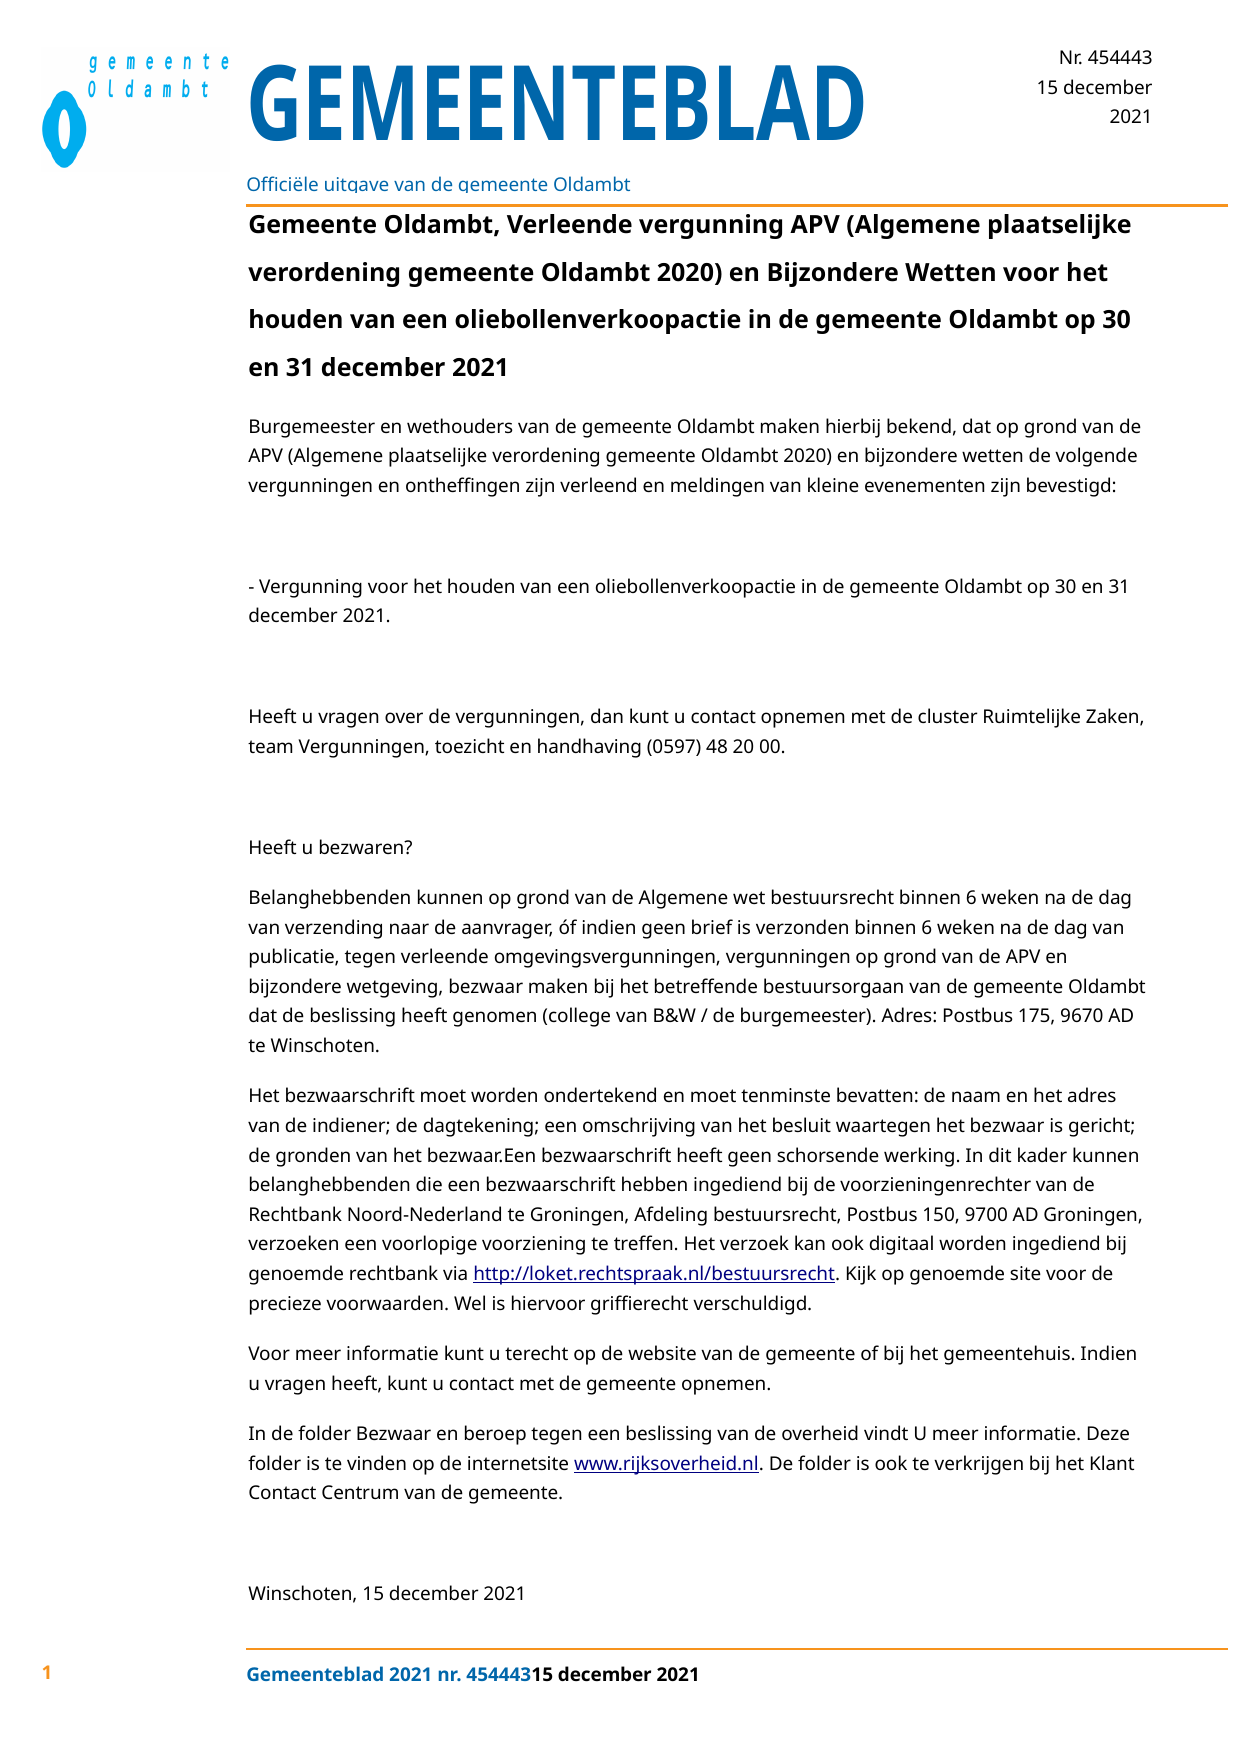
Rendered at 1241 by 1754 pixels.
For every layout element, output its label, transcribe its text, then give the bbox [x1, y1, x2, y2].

text Burgemeester en wethouders van de gemeente Oldambt maken hierbij bekend, dat op grond van de APV (Algemene plaatselijke verordening gemeente Oldambt 2020) en bijzondere wetten de volgende vergunningen en ontheffingen zijn verleend en meldingen van kleine evenementen zijn bevestigd: [248, 413, 1152, 498]
text Heeft u vragen over de vergunningen, dan kunt u contact opnemen met de cluster Ruimtelijke Zaken, team Vergunningen, toezicht en handhaving (0597) 48 20 00. [248, 703, 1152, 759]
text Heeft u bezwaren? [248, 834, 1152, 860]
text In de folder Bezwaar en beroep tegen een beslissing van de overheid vindt U meer informatie. Deze folder is te vinden op de internetsite www.rijksoverheid.nl. De folder is ook te verkrijgen bij het Klant Contact Centrum van de gemeente. [248, 1420, 1152, 1505]
text Voor meer informatie kunt u terecht op de website van de gemeente of bij het gemeentehuis. Indien u vragen heeft, kunt u contact met de gemeente opnemen. [248, 1340, 1152, 1396]
picture [41, 47, 231, 172]
text Gemeente Oldambt, Verleende vergunning APV (Algemene plaatselijke verordening gemeente Oldambt 2020) en Bijzondere Wetten voor het houden van een oliebollenverkoopactie in de gemeente Oldambt op 30 en 31 december 2021 [248, 207, 1152, 384]
text Het bezwaarschrift moet worden ondertekend en moet tenminste bevatten: de naam en het adres van de indiener; de dagtekening; een omschrijving van het besluit waartegen het bezwaar is gericht; de gronden van het bezwaar.Een bezwaarschrift heeft geen schorsende werking. In dit kader kunnen belanghebbenden die een bezwaarschrift hebben ingediend bij de voorzieningenrechter van de Rechtbank Noord-Nederland te Groningen, Afdeling bestuursrecht, Postbus 150, 9700 AD Groningen, verzoeken een voorlopige voorziening te treffen. Het verzoek kan ook digitaal worden ingediend bij genoemde rechtbank via http://loket.rechtspraak.nl/bestuursrecht. Kijk op genoemde site voor de precieze voorwaarden. Wel is hiervoor griffierecht verschuldigd. [248, 1083, 1152, 1316]
text Belanghebbenden kunnen op grond van de Algemene wet bestuursrecht binnen 6 weken na de dag van verzending naar de aanvrager, óf indien geen brief is verzonden binnen 6 weken na de dag van publicatie, tegen verleende omgevingsvergunningen, vergunningen op grond van de APV en bijzondere wetgeving, bezwaar maken bij het betreffende bestuursorgaan van de gemeente Oldambt dat de beslissing heeft genomen (college van B&W / de burgemeester). Adres: Postbus 175, 9670 AD te Winschoten. [248, 884, 1152, 1058]
text - Vergunning voor het houden van een oliebollenverkoopactie in de gemeente Oldambt op 30 en 31 december 2021. [248, 573, 1152, 628]
text Winschoten, 15 december 2021 [248, 1580, 1152, 1606]
